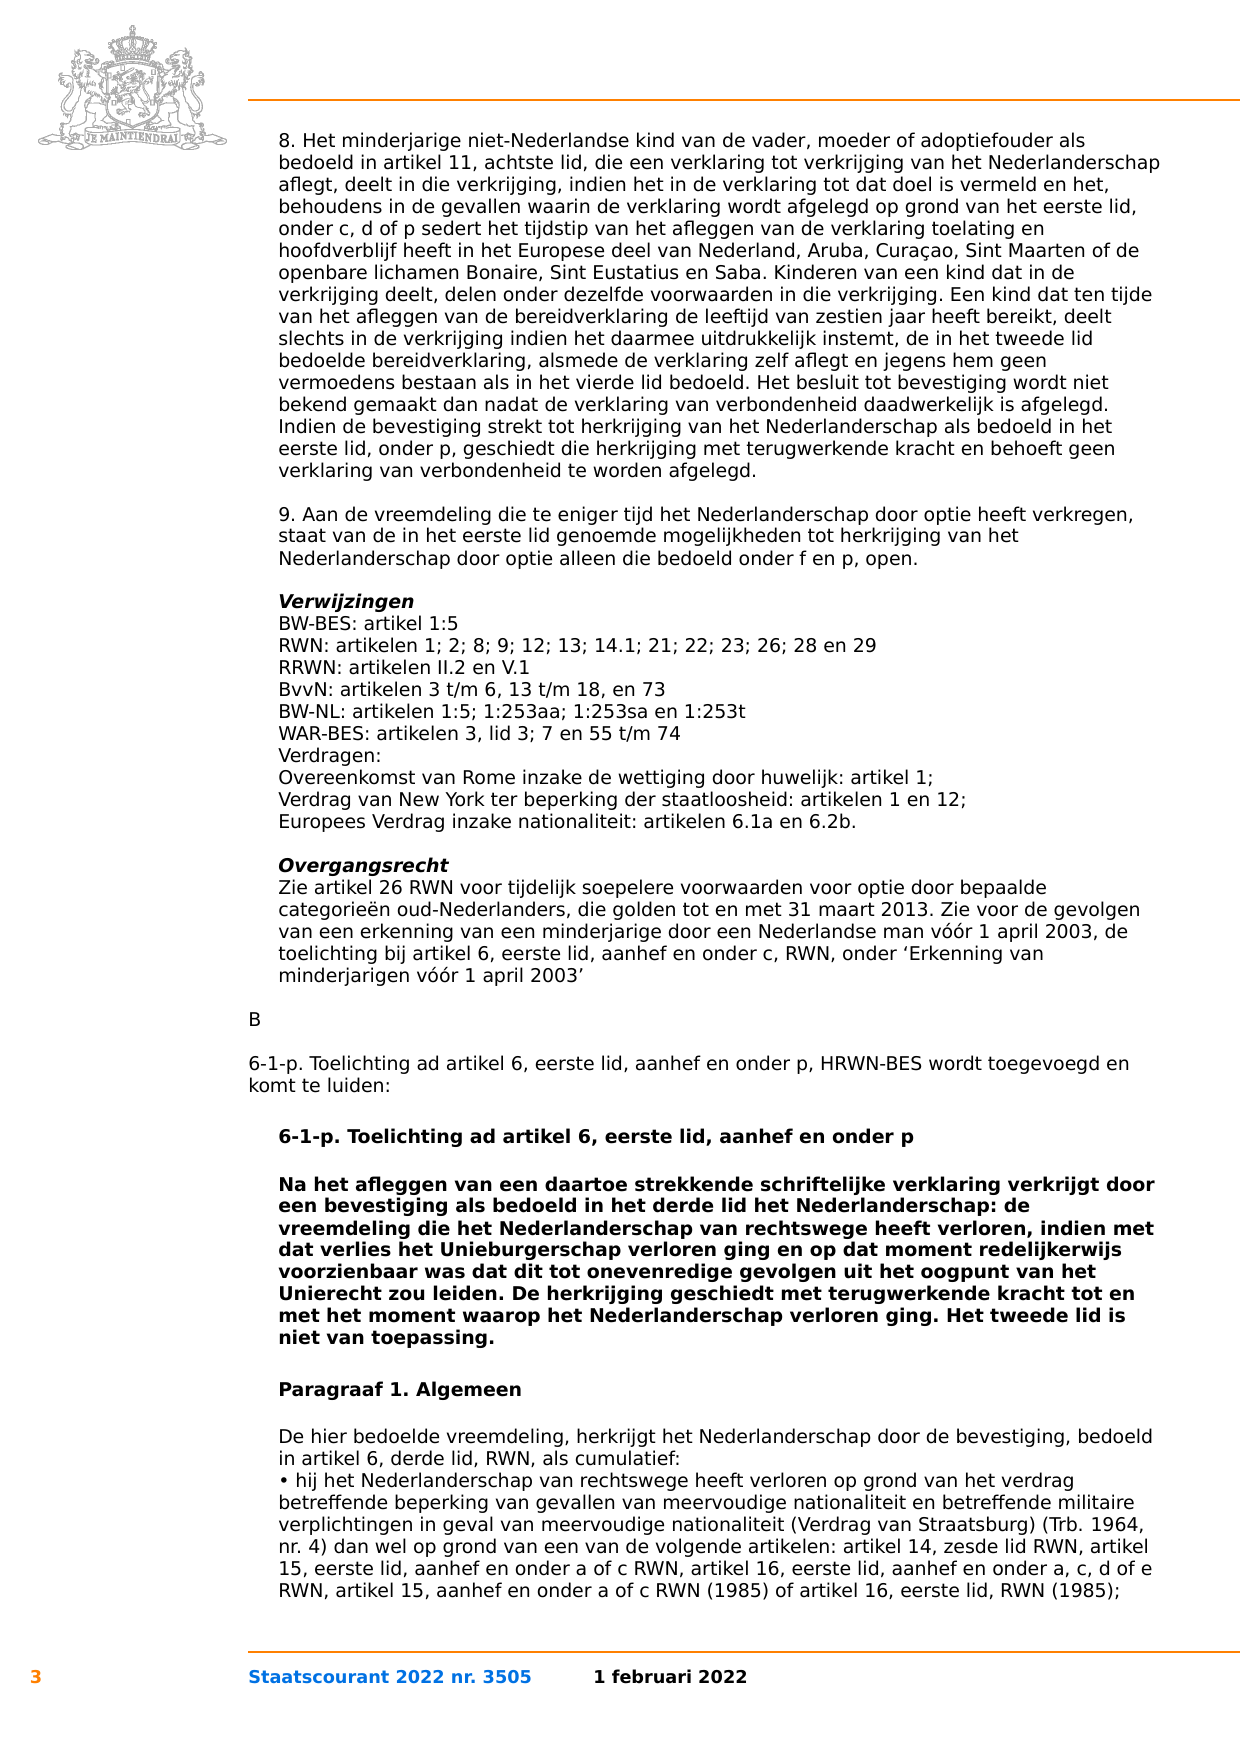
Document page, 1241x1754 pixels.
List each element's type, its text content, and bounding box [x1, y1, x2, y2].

text Europees Verdrag inzake nationaliteit: artikelen 6.1a en 6.2b. [278, 811, 1163, 833]
text BW-NL: artikelen 1:5; 1:253aa; 1:253sa en 1:253t [278, 701, 1163, 723]
text 6-1-p. Toelichting ad artikel 6, eerste lid, aanhef en onder p, HRWN-BES wordt toegevoegd en komt te luiden: [248, 1052, 1163, 1096]
text Zie artikel 26 RWN voor tijdelijk soepelere voorwaarden voor optie door bepaalde categorieën oud-Nederlanders, die golden tot en met 31 maart 2013. Zie voor de gevolgen van een erkenning van een minderjarige door een Nederlandse man vóór 1 april 2003, de toelichting bij artikel 6, eerste lid, aanhef en onder c, RWN, onder ‘Erkenning van minderjarigen vóór 1 april 2003’ [278, 877, 1163, 987]
subtitle Paragraaf 1. Algemeen [278, 1379, 1163, 1401]
text 8. Het minderjarige niet-Nederlandse kind van de vader, moeder of adoptiefouder als bedoeld in artikel 11, achtste lid, die een verklaring tot verkrijging van het Nederlanderschap aflegt, deelt in die verkrijging, indien het in de verklaring tot dat doel is vermeld en het, behoudens in de gevallen waarin de verklaring wordt afgelegd op grond van het eerste lid, onder c, d of p sedert het tijdstip van het afleggen van de verklaring toelating en hoofdverblijf heeft in het Europese deel van Nederland, Aruba, Curaçao, Sint Maarten of de openbare lichamen Bonaire, Sint Eustatius en Saba. Kinderen van een kind dat in de verkrijging deelt, delen onder dezelfde voorwaarden in die verkrijging. Een kind dat ten tijde van het afleggen van de bereidverklaring de leeftijd van zestien jaar heeft bereikt, deelt slechts in de verkrijging indien het daarmee uitdrukkelijk instemt, de in het tweede lid bedoelde bereidverklaring, alsmede de verklaring zelf aflegt en jegens hem geen vermoedens bestaan als in het vierde lid bedoeld. Het besluit tot bevestiging wordt niet bekend gemaakt dan nadat de verklaring van verbondenheid daadwerkelijk is afgelegd. Indien de bevestiging strekt tot herkrijging van het Nederlanderschap als bedoeld in het eerste lid, onder p, geschiedt die herkrijging met terugwerkende kracht en behoeft geen verklaring van verbondenheid te worden afgelegd. [278, 130, 1163, 482]
text BW-BES: artikel 1:5 [278, 613, 1163, 635]
text • hij het Nederlanderschap van rechtswege heeft verloren op grond van het verdrag betreffende beperking van gevallen van meervoudige nationaliteit en betreffende militaire verplichtingen in geval van meervoudige nationaliteit (Verdrag van Straatsburg) (Trb. 1964, nr. 4) dan wel op grond van een van de volgende artikelen: artikel 14, zesde lid RWN, artikel 15, eerste lid, aanhef en onder a of c RWN, artikel 16, eerste lid, aanhef en onder a, c, d of e RWN, artikel 15, aanhef en onder a of c RWN (1985) of artikel 16, eerste lid, RWN (1985); [278, 1470, 1163, 1602]
text Verdragen: [278, 745, 1163, 767]
text BvvN: artikelen 3 t/m 6, 13 t/m 18, en 73 [278, 679, 1163, 701]
text Na het afleggen van een daartoe strekkende schriftelijke verklaring verkrijgt door een bevestiging als bedoeld in het derde lid het Nederlanderschap: de vreemdeling die het Nederlanderschap van rechtswege heeft verloren, indien met dat verlies het Unieburgerschap verloren ging en op dat moment redelijkerwijs voorzienbaar was dat dit tot onevenredige gevolgen uit het oogpunt van het Unierecht zou leiden. De herkrijging geschiedt met terugwerkende kracht tot en met het moment waarop het Nederlanderschap verloren ging. Het tweede lid is niet van toepassing. [278, 1173, 1163, 1349]
subtitle Verwijzingen [278, 591, 1163, 613]
text B [248, 1009, 1163, 1031]
text 9. Aan de vreemdeling die te eniger tijd het Nederlanderschap door optie heeft verkregen, staat van de in het eerste lid genoemde mogelijkheden tot herkrijging van het Nederlanderschap door optie alleen die bedoeld onder f en p, open. [278, 503, 1163, 569]
subtitle Overgangsrecht [278, 855, 1163, 877]
text De hier bedoelde vreemdeling, herkrijgt het Nederlanderschap door de bevestiging, bedoeld in artikel 6, derde lid, RWN, als cumulatief: [278, 1426, 1163, 1470]
text RRWN: artikelen II.2 en V.1 [278, 657, 1163, 679]
text WAR-BES: artikelen 3, lid 3; 7 en 55 t/m 74 [278, 723, 1163, 745]
text Overeenkomst van Rome inzake de wettiging door huwelijk: artikel 1; [278, 767, 1163, 789]
subtitle 6-1-p. Toelichting ad artikel 6, eerste lid, aanhef en onder p [278, 1126, 1163, 1148]
text Verdrag van New York ter beperking der staatloosheid: artikelen 1 en 12; [278, 789, 1163, 811]
picture [38, 25, 227, 150]
text RWN: artikelen 1; 2; 8; 9; 12; 13; 14.1; 21; 22; 23; 26; 28 en 29 [278, 635, 1163, 657]
